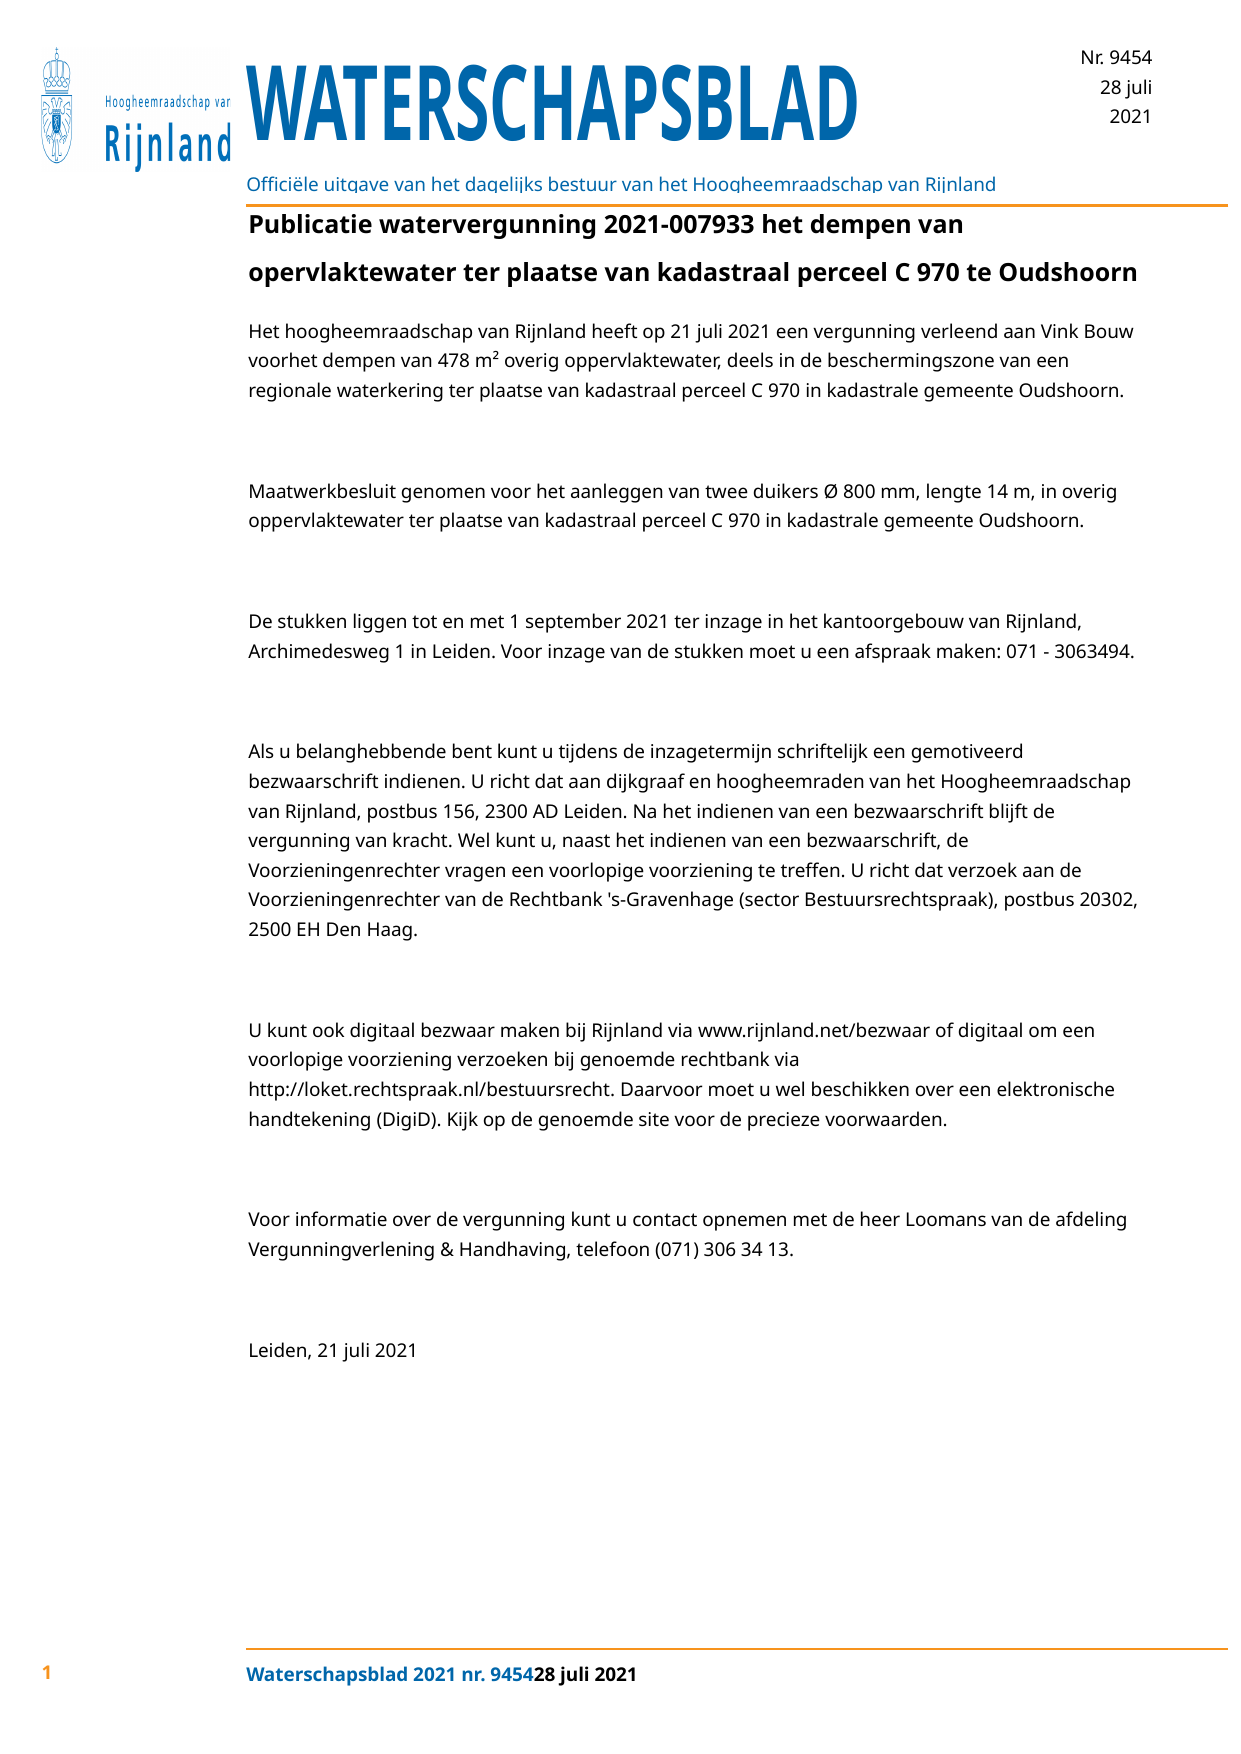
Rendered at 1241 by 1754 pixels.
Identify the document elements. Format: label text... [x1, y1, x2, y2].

text Voor informatie over de vergunning kunt u contact opnemen met de heer Loomans van de afdeling Vergunningverlening & Handhaving, telefoon (071) 306 34 13. [248, 1207, 1152, 1262]
picture [41, 47, 231, 172]
text Als u belanghebbende bent kunt u tijdens de inzagetermijn schriftelijk een gemotiveerd bezwaarschrift indienen. U richt dat aan dijkgraaf en hoogheemraden van het Hoogheemraadschap van Rijnland, postbus 156, 2300 AD Leiden. Na het indienen van een bezwaarschrift blijft de vergunning van kracht. Wel kunt u, naast het indienen van een bezwaarschrift, de Voorzieningenrechter vragen een voorlopige voorziening te treffen. U richt dat verzoek aan de Voorzieningenrechter van de Rechtbank 's-Gravenhage (sector Bestuursrechtspraak), postbus 20302, 2500 EH Den Haag. [248, 739, 1152, 942]
text Publicatie watervergunning 2021-007933 het dempen van opervlaktewater ter plaatse van kadastraal perceel C 970 te Oudshoorn [248, 207, 1152, 288]
text Maatwerkbesluit genomen voor het aanleggen van twee duikers Ø 800 mm, lengte 14 m, in overig oppervlaktewater ter plaatse van kadastraal perceel C 970 in kadastrale gemeente Oudshoorn. [248, 478, 1152, 533]
text Leiden, 21 juli 2021 [248, 1337, 1152, 1363]
text De stukken liggen tot en met 1 september 2021 ter inzage in het kantoorgebouw van Rijnland, Archimedesweg 1 in Leiden. Voor inzage van de stukken moet u een afspraak maken: 071 - 3063494. [248, 608, 1152, 664]
text U kunt ook digitaal bezwaar maken bij Rijnland via www.rijnland.net/bezwaar of digitaal om een voorlopige voorziening verzoeken bij genoemde rechtbank via http://loket.rechtspraak.nl/bestuursrecht. Daarvoor moet u wel beschikken over een elektronische handtekening (DigiD). Kijk op de genoemde site voor de precieze voorwaarden. [248, 1017, 1152, 1132]
text Het hoogheemraadschap van Rijnland heeft op 21 juli 2021 een vergunning verleend aan Vink Bouw voorhet dempen van 478 m² overig oppervlaktewater, deels in de beschermingszone van een regionale waterkering ter plaatse van kadastraal perceel C 970 in kadastrale gemeente Oudshoorn. [248, 318, 1152, 403]
